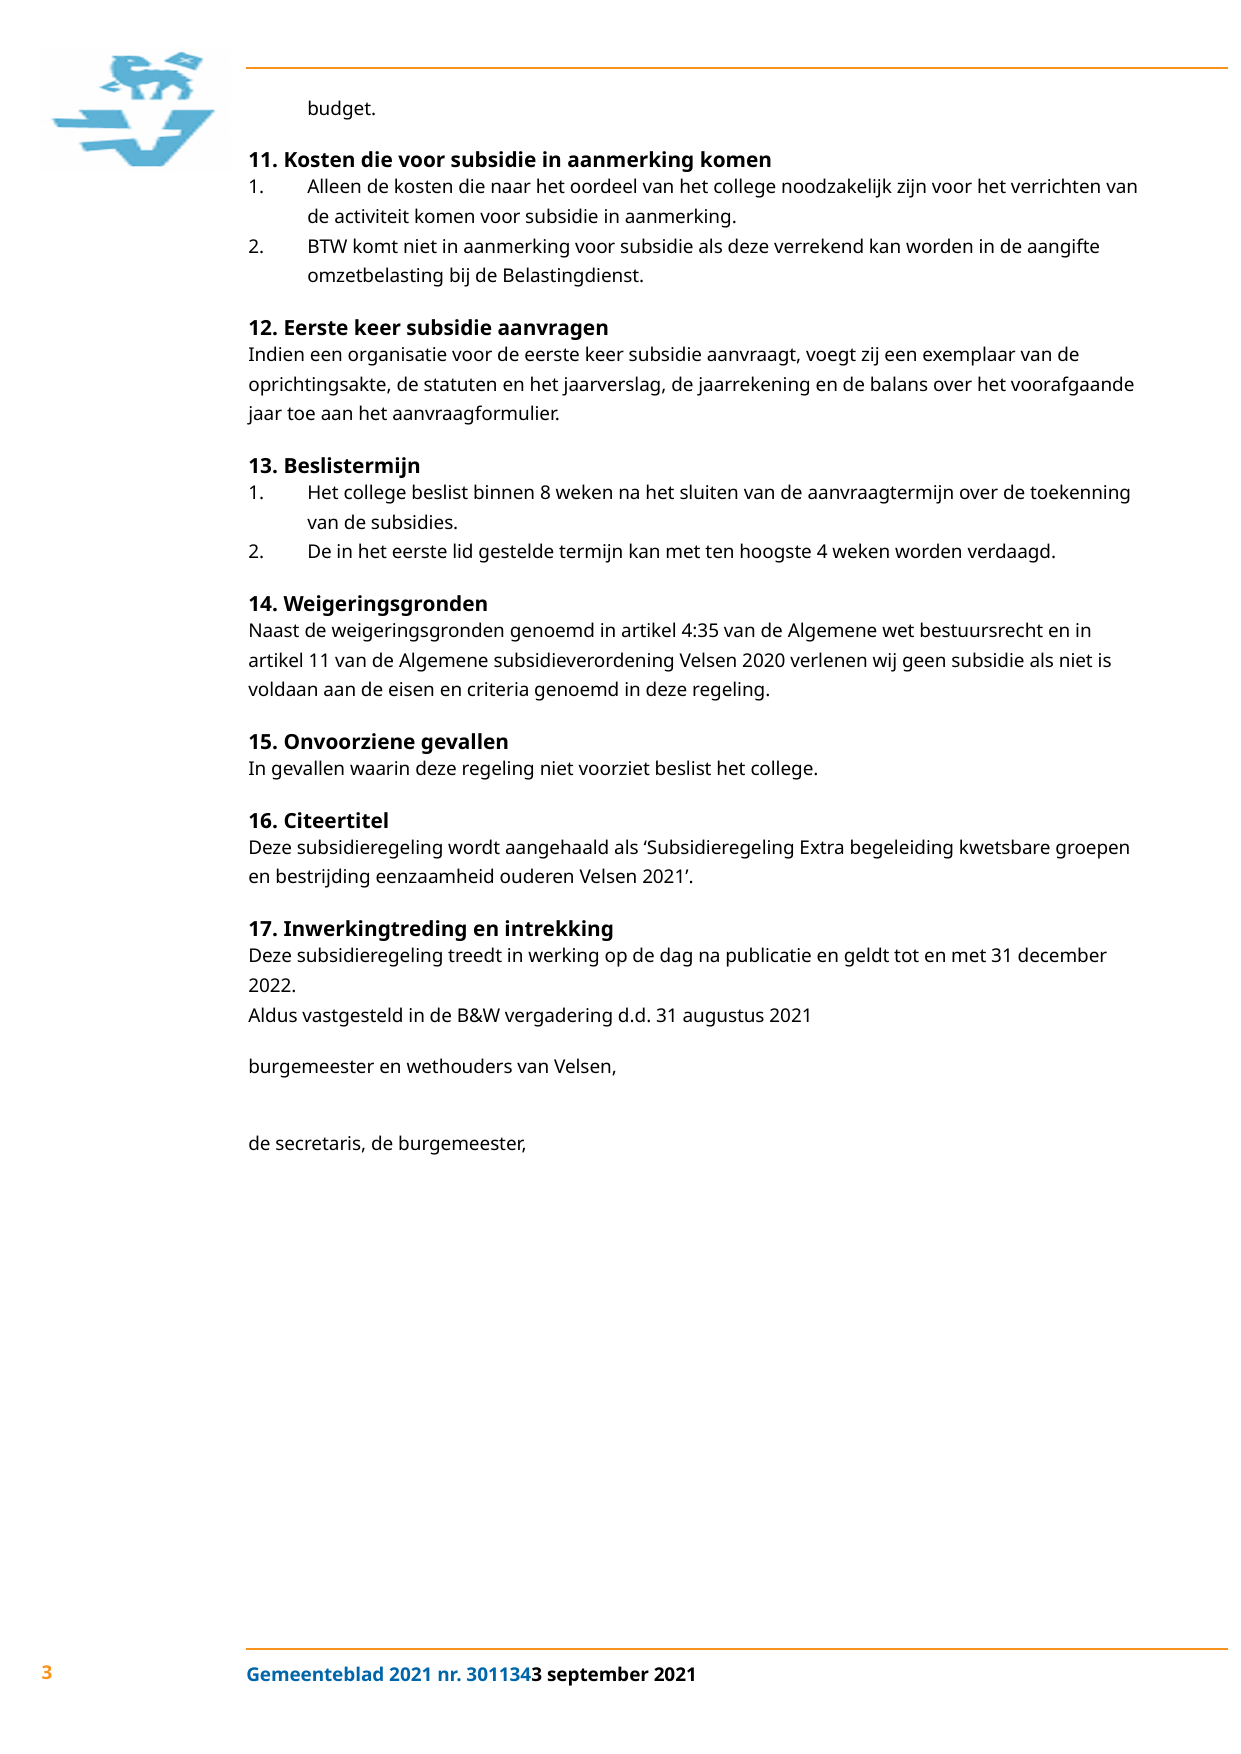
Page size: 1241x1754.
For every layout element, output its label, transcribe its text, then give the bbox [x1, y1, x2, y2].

text Naast de weigeringsgronden genoemd in artikel 4:35 van de Algemene wet bestuursrecht en in artikel 11 van de Algemene subsidieverordening Velsen 2020 verlenen wij geen subsidie als niet is voldaan aan de eisen en criteria genoemd in deze regeling. [248, 617, 1152, 702]
text Deze subsidieregeling treedt in werking op de dag na publicatie en geldt tot en met 31 december 2022. [248, 943, 1152, 998]
text burgemeester en wethouders van Velsen, [248, 1053, 1152, 1079]
text 12. Eerste keer subsidie aanvragen [248, 313, 1152, 341]
text 14. Weigeringsgronden [248, 589, 1152, 617]
text Indien een organisatie voor de eerste keer subsidie aanvraagt, voegt zij een exemplaar van de oprichtingsakte, de statuten en het jaarverslag, de jaarrekening en de balans over het voorafgaande jaar toe aan het aanvraagformulier. [248, 341, 1152, 426]
list Het college beslist binnen 8 weken na het sluiten van de aanvraagtermijn over de toekenning van de subsidies. [248, 479, 1152, 534]
text 17. Inwerkingtreding en intrekking [248, 914, 1152, 943]
text Aldus vastgesteld in de B&W vergadering d.d. 31 augustus 2021 [248, 1002, 1152, 1027]
list budget. [248, 95, 1152, 121]
text In gevallen waarin deze regeling niet voorziet beslist het college. [248, 755, 1152, 781]
text 13. Beslistermijn [248, 451, 1152, 479]
text 16. Citeertitel [248, 806, 1152, 834]
list De in het eerste lid gestelde termijn kan met ten hoogste 4 weken worden verdaagd. [248, 538, 1152, 564]
list BTW komt niet in aanmerking voor subsidie als deze verrekend kan worden in de aangifte omzetbelasting bij de Belastingdienst. [248, 233, 1152, 288]
text 11. Kosten die voor subsidie in aanmerking komen [248, 145, 1152, 174]
list Alleen de kosten die naar het oordeel van het college noodzakelijk zijn voor het verrichten van de activiteit komen voor subsidie in aanmerking. [248, 174, 1152, 229]
text 15. Onvoorziene gevallen [248, 727, 1152, 755]
picture [41, 47, 231, 172]
text Deze subsidieregeling wordt aangehaald als ‘Subsidieregeling Extra begeleiding kwetsbare groepen en bestrijding eenzaamheid ouderen Velsen 2021’. [248, 834, 1152, 889]
text de secretaris, de burgemeester, [248, 1130, 1152, 1156]
